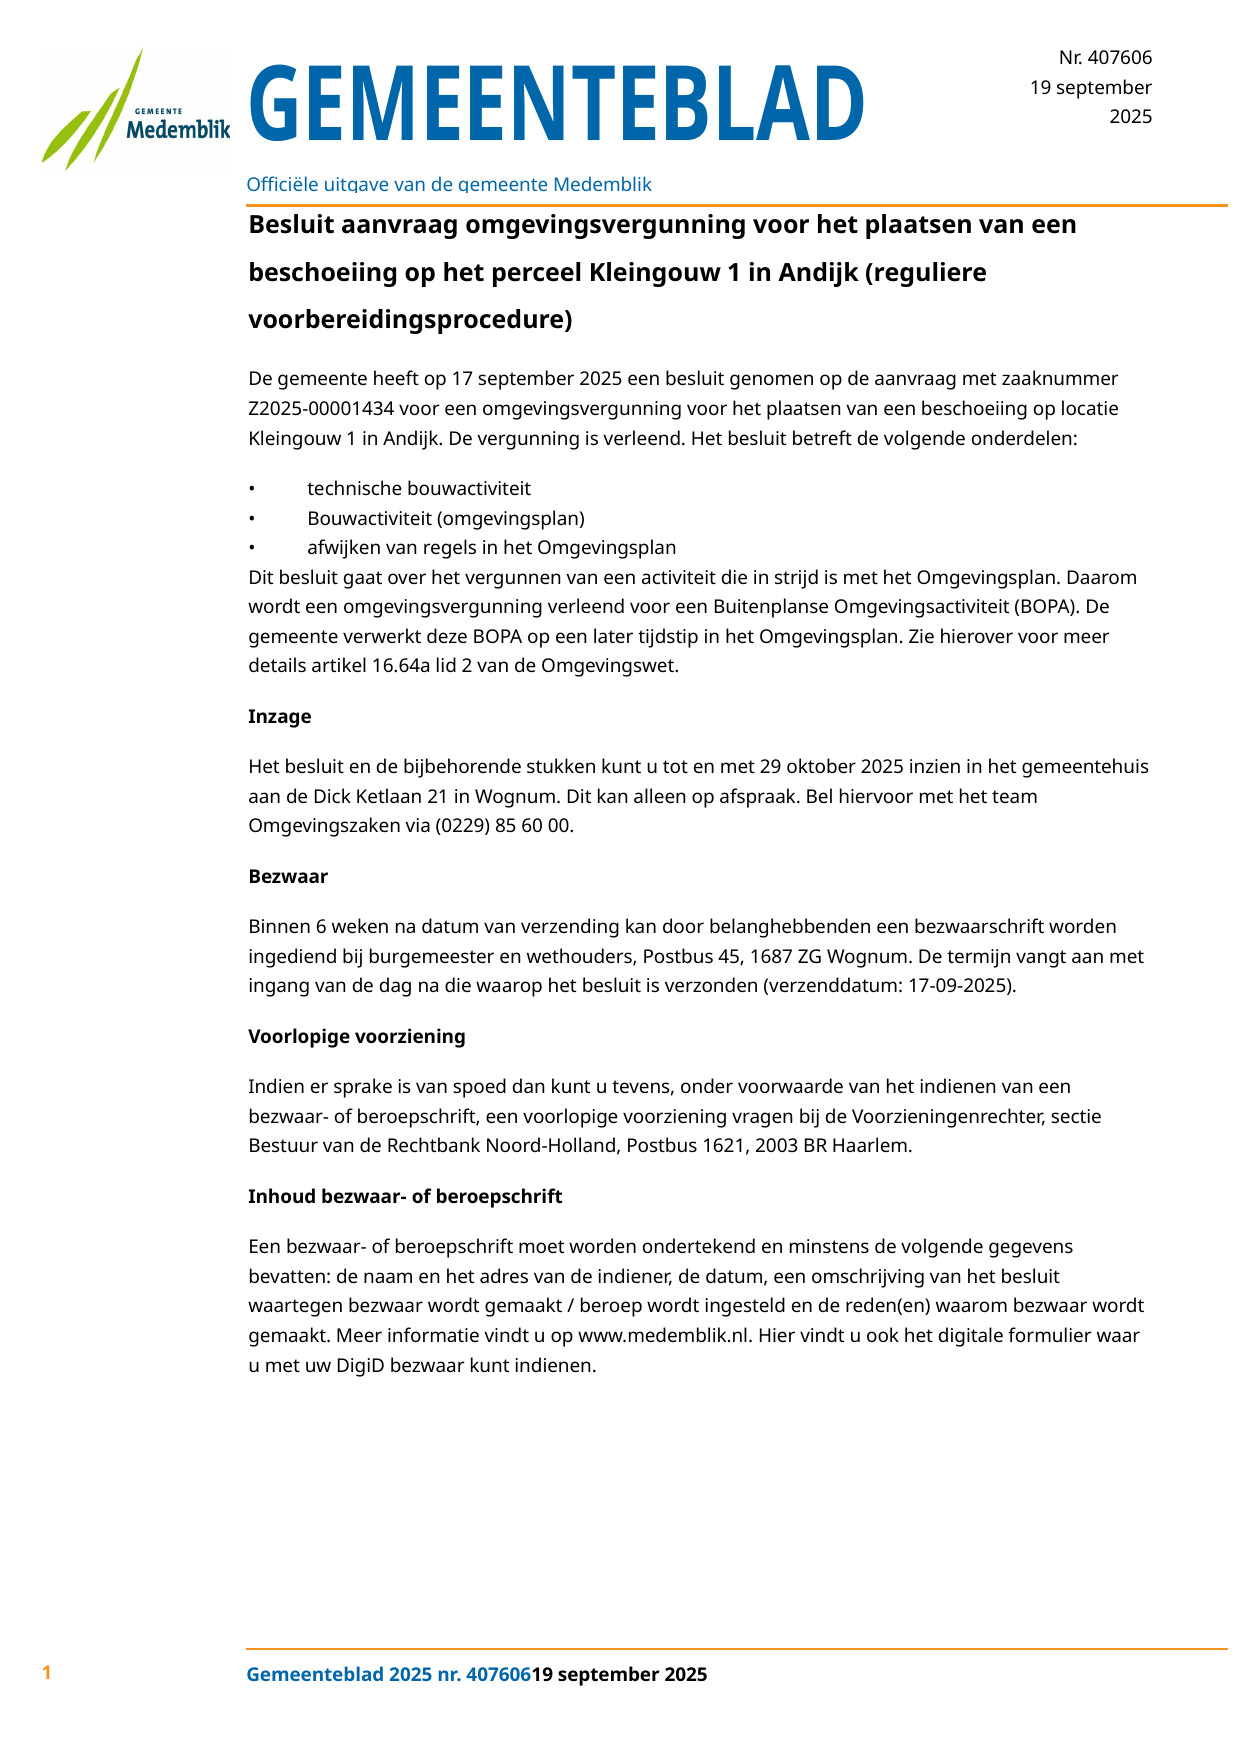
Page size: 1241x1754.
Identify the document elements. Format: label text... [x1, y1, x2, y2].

text Inhoud bezwaar- of beroepschrift [248, 1183, 1152, 1209]
list Bouwactiviteit (omgevingsplan) [248, 505, 1152, 530]
list afwijken van regels in het Omgevingsplan [248, 534, 1152, 560]
text Dit besluit gaat over het vergunnen van een activiteit die in strijd is met het Omgevingsplan. Daarom wordt een omgevingsvergunning verleend voor een Buitenplanse Omgevingsactiviteit (BOPA). De gemeente verwerkt deze BOPA op een later tijdstip in het Omgevingsplan. Zie hierover voor meer details artikel 16.64a lid 2 van de Omgevingswet. [248, 564, 1152, 678]
text De gemeente heeft op 17 september 2025 een besluit genomen op de aanvraag met zaaknummer Z2025-00001434 voor een omgevingsvergunning voor het plaatsen van een beschoeiing op locatie Kleingouw 1 in Andijk. De vergunning is verleend. Het besluit betreft de volgende onderdelen: [248, 366, 1152, 450]
text Besluit aanvraag omgevingsvergunning voor het plaatsen van een beschoeiing op het perceel Kleingouw 1 in Andijk (reguliere voorbereidingsprocedure) [248, 207, 1152, 336]
text Bezwaar [248, 863, 1152, 889]
text Inzage [248, 703, 1152, 729]
picture [41, 47, 231, 172]
text Binnen 6 weken na datum van verzending kan door belanghebbenden een bezwaarschrift worden ingediend bij burgemeester en wethouders, Postbus 45, 1687 ZG Wognum. De termijn vangt aan met ingang van de dag na die waarop het besluit is verzonden (verzenddatum: 17-09-2025). [248, 913, 1152, 998]
text Een bezwaar- of beroepschrift moet worden ondertekend en minstens de volgende gegevens bevatten: de naam en het adres van de indiener, de datum, een omschrijving van het besluit waartegen bezwaar wordt gemaakt / beroep wordt ingesteld en de reden(en) waarom bezwaar wordt gemaakt. Meer informatie vindt u op www.medemblik.nl. Hier vindt u ook het digitale formulier waar u met uw DigiD bezwaar kunt indienen. [248, 1233, 1152, 1377]
text Het besluit en de bijbehorende stukken kunt u tot en met 29 oktober 2025 inzien in het gemeentehuis aan de Dick Ketlaan 21 in Wognum. Dit kan alleen op afspraak. Bel hiervoor met het team Omgevingszaken via (0229) 85 60 00. [248, 753, 1152, 838]
text Indien er sprake is van spoed dan kunt u tevens, onder voorwaarde van het indienen van een bezwaar- of beroepschrift, een voorlopige voorziening vragen bij de Voorzieningenrechter, sectie Bestuur van de Rechtbank Noord-Holland, Postbus 1621, 2003 BR Haarlem. [248, 1073, 1152, 1158]
text Voorlopige voorziening [248, 1023, 1152, 1049]
list technische bouwactiviteit [248, 475, 1152, 501]
